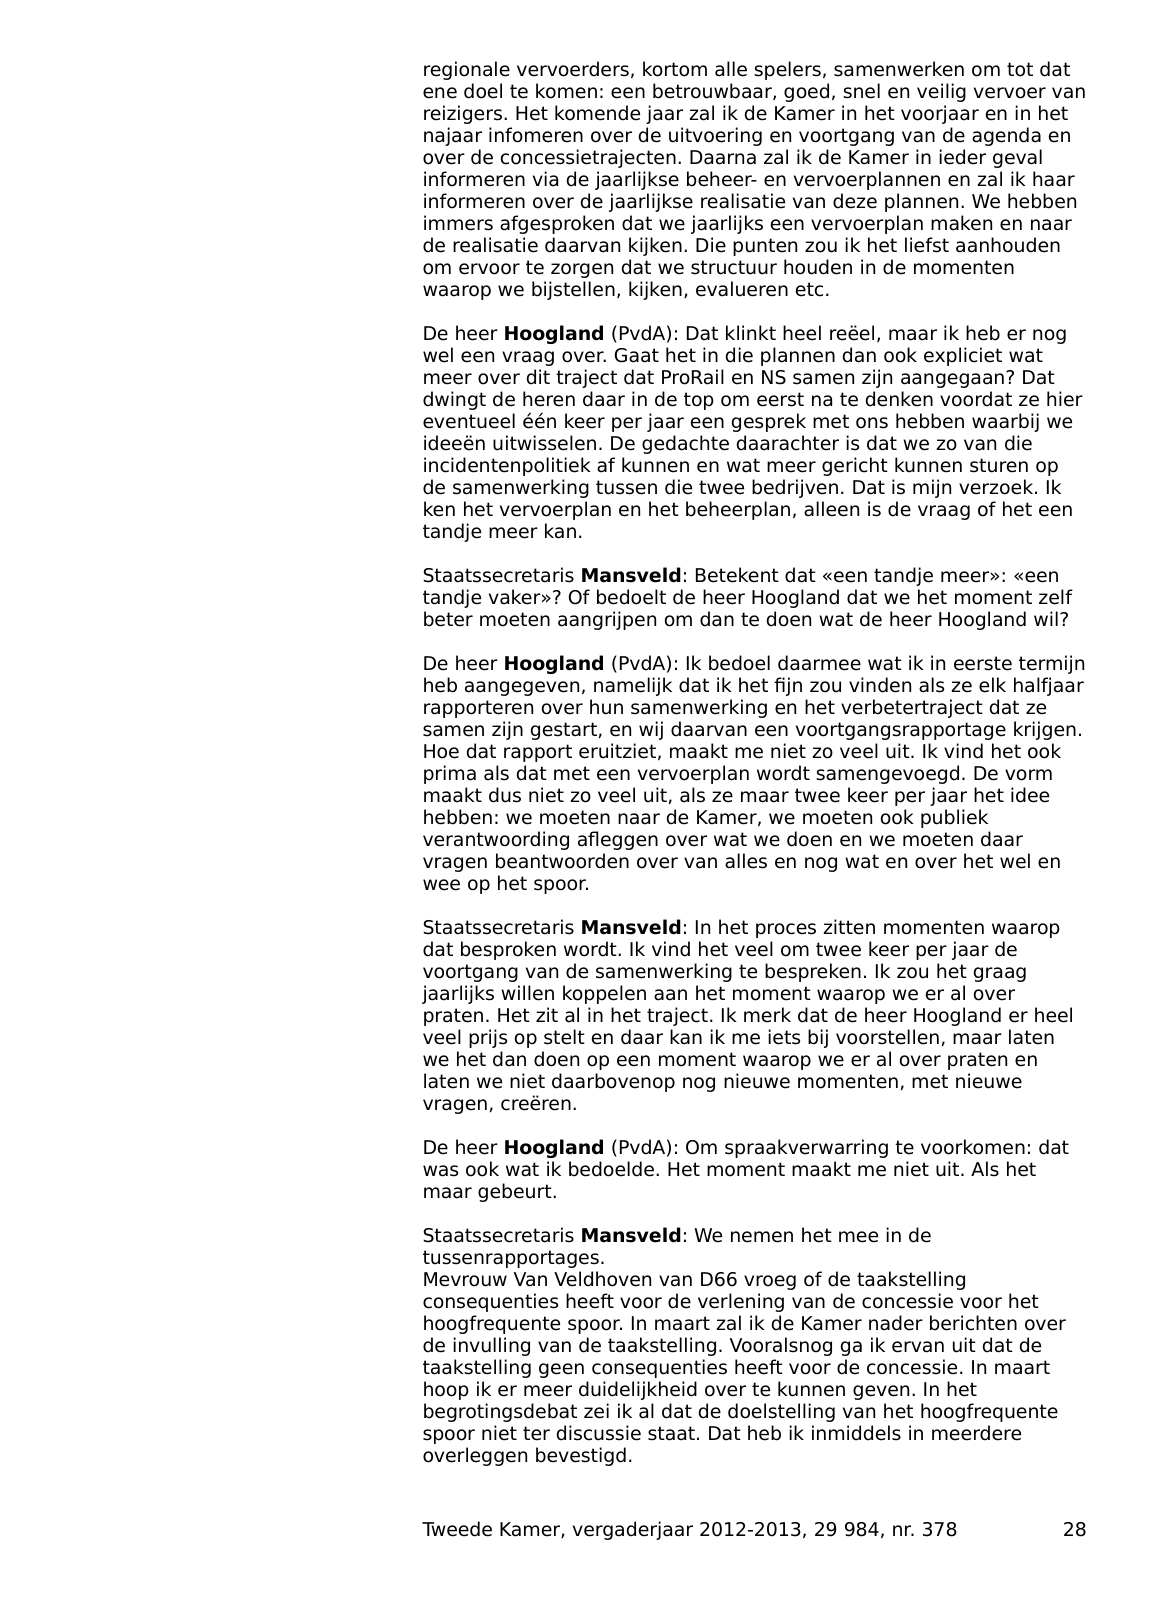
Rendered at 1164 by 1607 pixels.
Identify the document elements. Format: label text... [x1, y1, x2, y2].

text regionale vervoerders, kortom alle spelers, samenwerken om tot dat ene doel te komen: een betrouwbaar, goed, snel en veilig vervoer van reizigers. Het komende jaar zal ik de Kamer in het voorjaar en in het najaar infomeren over de uitvoering en voortgang van de agenda en over de concessietrajecten. Daarna zal ik de Kamer in ieder geval informeren via de jaarlijkse beheer- en vervoerplannen en zal ik haar informeren over de jaarlijkse realisatie van deze plannen. We hebben immers afgesproken dat we jaarlijks een vervoerplan maken en naar de realisatie daarvan kijken. Die punten zou ik het liefst aanhouden om ervoor te zorgen dat we structuur houden in de momenten waarop we bijstellen, kijken, evalueren etc. [422, 59, 1087, 301]
text Mevrouw Van Veldhoven van D66 vroeg of de taakstelling consequenties heeft voor de verlening van de concessie voor het hoogfrequente spoor. In maart zal ik de Kamer nader berichten over de invulling van de taakstelling. Vooralsnog ga ik ervan uit dat de taakstelling geen consequenties heeft voor de concessie. In maart hoop ik er meer duidelijkheid over te kunnen geven. In het begrotingsdebat zei ik al dat de doelstelling van het hoogfrequente spoor niet ter discussie staat. Dat heb ik inmiddels in meerdere overleggen bevestigd. [422, 1269, 1087, 1467]
text Staatssecretaris Mansveld: In het proces zitten momenten waarop dat besproken wordt. Ik vind het veel om twee keer per jaar de voortgang van de samenwerking te bespreken. Ik zou het graag jaarlijks willen koppelen aan het moment waarop we er al over praten. Het zit al in het traject. Ik merk dat de heer Hoogland er heel veel prijs op stelt en daar kan ik me iets bij voorstellen, maar laten we het dan doen op een moment waarop we er al over praten en laten we niet daarbovenop nog nieuwe momenten, met nieuwe vragen, creëren. [422, 917, 1087, 1115]
text Staatssecretaris Mansveld: Betekent dat «een tandje meer»: «een tandje vaker»? Of bedoelt de heer Hoogland dat we het moment zelf beter moeten aangrijpen om dan te doen wat de heer Hoogland wil? [422, 565, 1087, 631]
text De heer Hoogland (PvdA): Ik bedoel daarmee wat ik in eerste termijn heb aangegeven, namelijk dat ik het fijn zou vinden als ze elk halfjaar rapporteren over hun samenwerking en het verbetertraject dat ze samen zijn gestart, en wij daarvan een voortgangsrapportage krijgen. Hoe dat rapport eruitziet, maakt me niet zo veel uit. Ik vind het ook prima als dat met een vervoerplan wordt samengevoegd. De vorm maakt dus niet zo veel uit, als ze maar twee keer per jaar het idee hebben: we moeten naar de Kamer, we moeten ook publiek verantwoording afleggen over wat we doen en we moeten daar vragen beantwoorden over van alles en nog wat en over het wel en wee op het spoor. [422, 653, 1087, 895]
text De heer Hoogland (PvdA): Dat klinkt heel reëel, maar ik heb er nog wel een vraag over. Gaat het in die plannen dan ook expliciet wat meer over dit traject dat ProRail en NS samen zijn aangegaan? Dat dwingt de heren daar in de top om eerst na te denken voordat ze hier eventueel één keer per jaar een gesprek met ons hebben waarbij we ideeën uitwisselen. De gedachte daarachter is dat we zo van die incidentenpolitiek af kunnen en wat meer gericht kunnen sturen op de samenwerking tussen die twee bedrijven. Dat is mijn verzoek. Ik ken het vervoerplan en het beheerplan, alleen is de vraag of het een tandje meer kan. [422, 323, 1087, 543]
text De heer Hoogland (PvdA): Om spraakverwarring te voorkomen: dat was ook wat ik bedoelde. Het moment maakt me niet uit. Als het maar gebeurt. [422, 1137, 1087, 1203]
text Staatssecretaris Mansveld: We nemen het mee in de tussenrapportages. [422, 1225, 1087, 1269]
